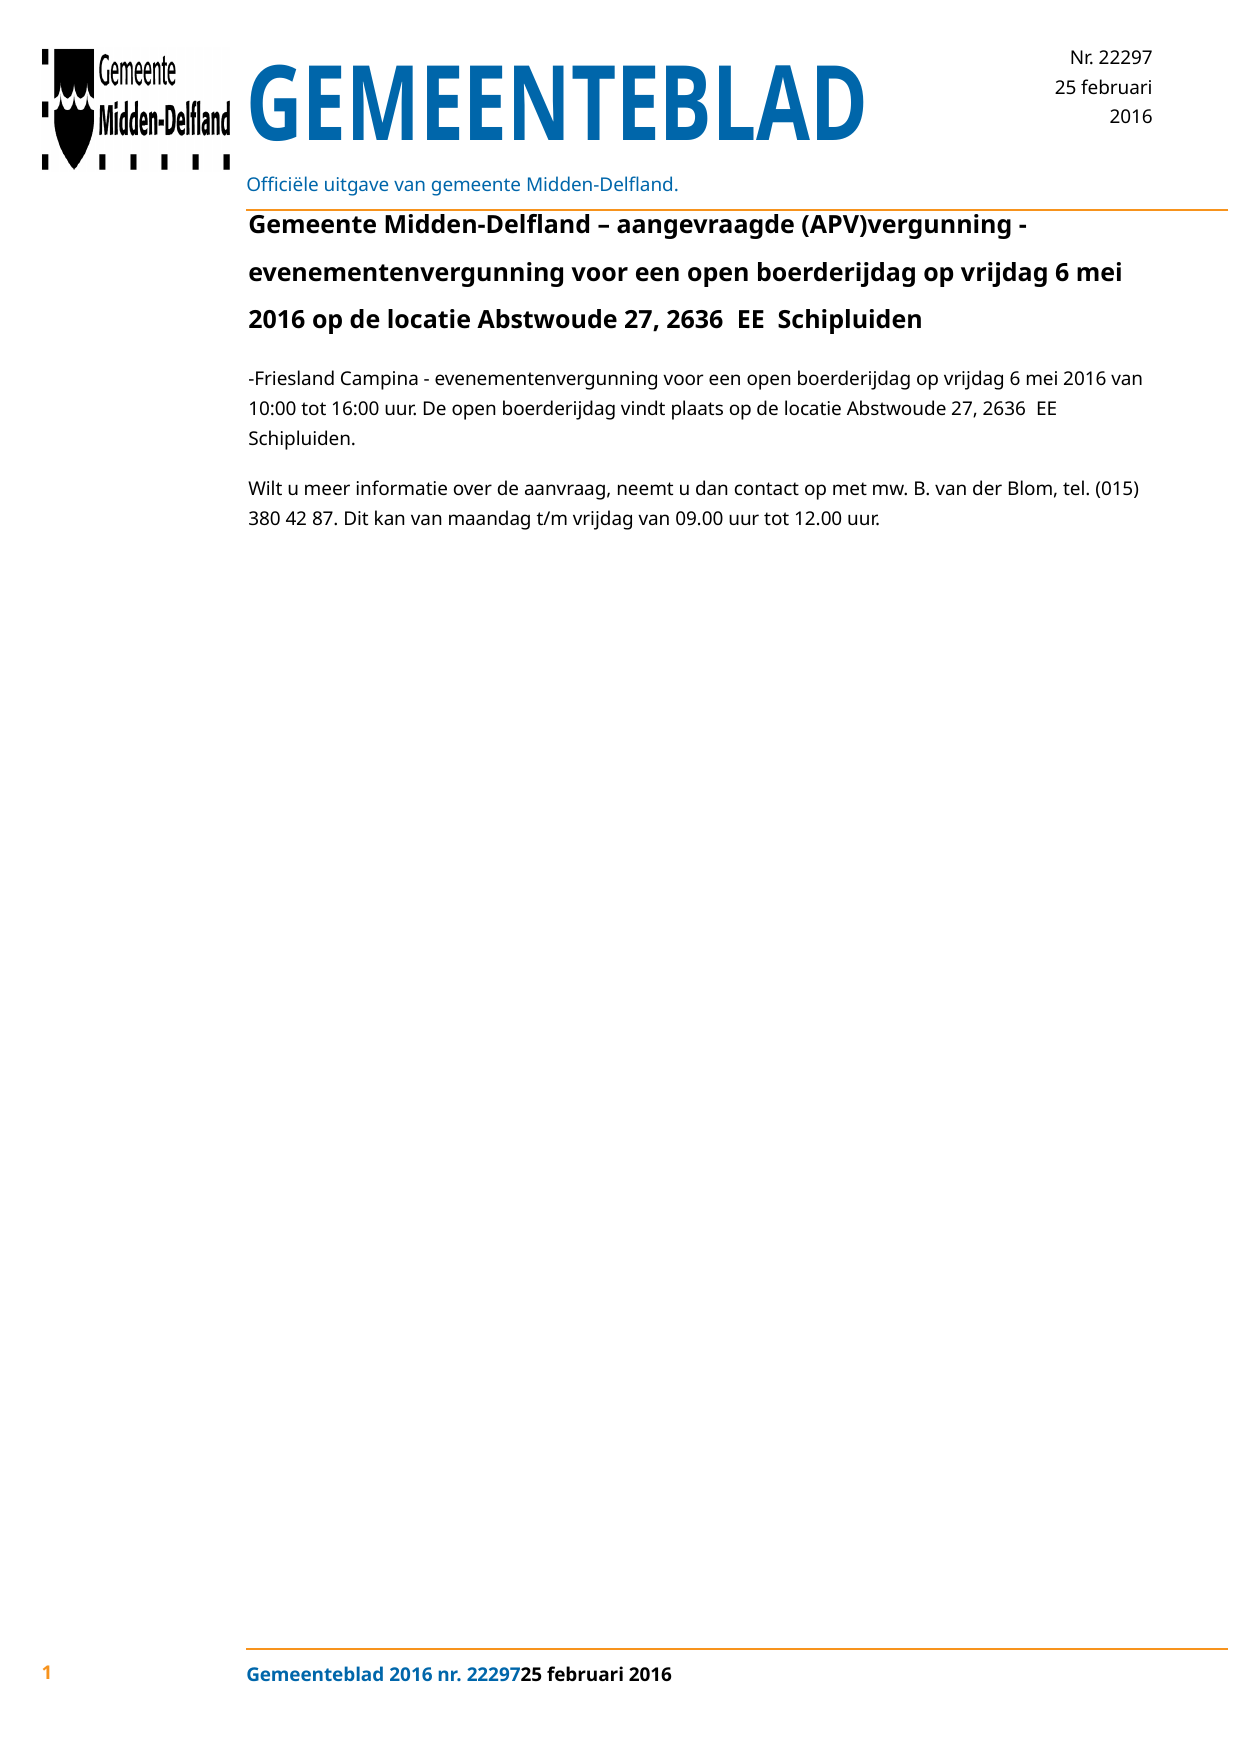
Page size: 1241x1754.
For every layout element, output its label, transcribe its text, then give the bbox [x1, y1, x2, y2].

text -Friesland Campina - evenementenvergunning voor een open boerderijdag op vrijdag 6 mei 2016 van 10:00 tot 16:00 uur. De open boerderijdag vindt plaats op de locatie Abstwoude 27, 2636 EE Schipluiden. [248, 366, 1152, 450]
text Gemeente Midden-Delfland – aangevraagde (APV)vergunning - evenementenvergunning voor een open boerderijdag op vrijdag 6 mei 2016 op de locatie Abstwoude 27, 2636 EE Schipluiden [248, 211, 1152, 336]
picture [41, 47, 231, 172]
text Wilt u meer informatie over de aanvraag, neemt u dan contact op met mw. B. van der Blom, tel. (015) 380 42 87. Dit kan van maandag t/m vrijdag van 09.00 uur tot 12.00 uur. [248, 475, 1152, 530]
